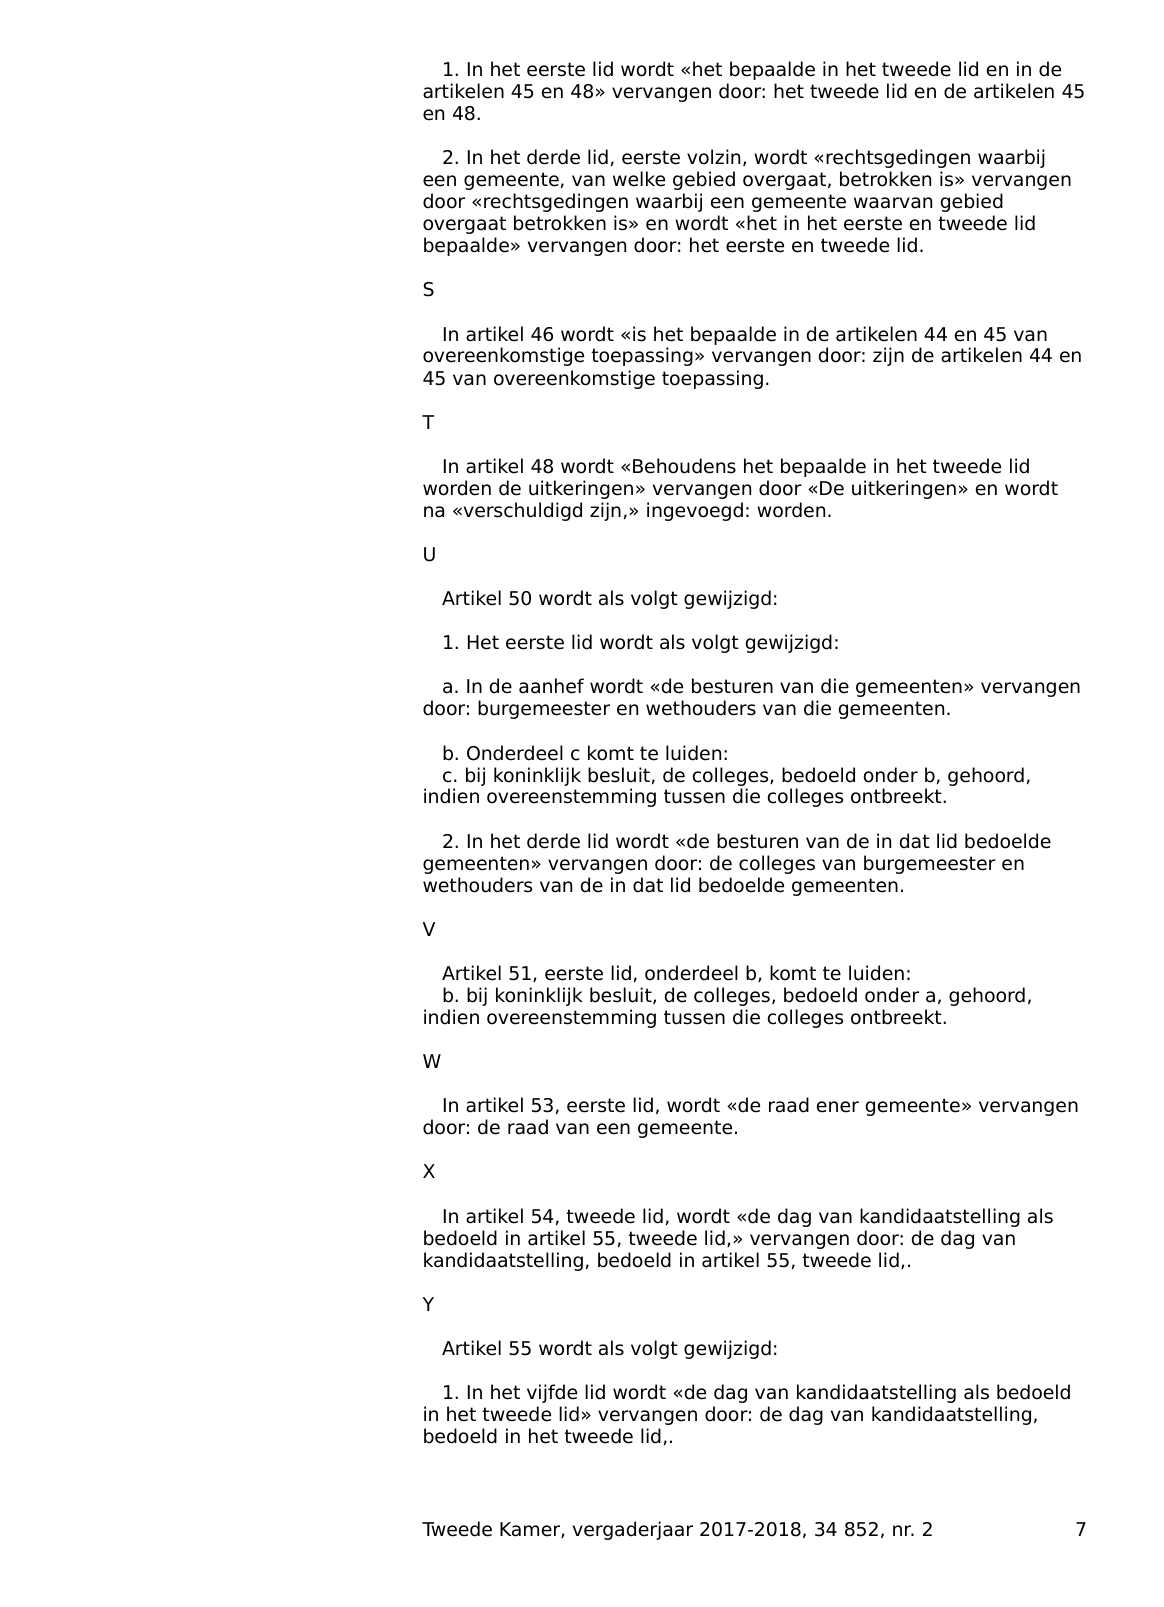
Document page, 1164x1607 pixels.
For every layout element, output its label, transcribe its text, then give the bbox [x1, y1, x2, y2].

text T [422, 412, 1087, 433]
text 2. In het derde lid, eerste volzin, wordt «rechtsgedingen waarbij een gemeente, van welke gebied overgaat, betrokken is» vervangen door «rechtsgedingen waarbij een gemeente waarvan gebied overgaat betrokken is» en wordt «het in het eerste en tweede lid bepaalde» vervangen door: het eerste en tweede lid. [422, 147, 1087, 257]
text 2. In het derde lid wordt «de besturen van de in dat lid bedoelde gemeenten» vervangen door: de colleges van burgemeester en wethouders van de in dat lid bedoelde gemeenten. [422, 831, 1087, 897]
text c. bij koninklijk besluit, de colleges, bedoeld onder b, gehoord, indien overeenstemming tussen die colleges ontbreekt. [422, 764, 1087, 808]
text U [422, 544, 1087, 566]
text 1. Het eerste lid wordt als volgt gewijzigd: [422, 632, 1087, 654]
text V [422, 919, 1087, 941]
text 1. In het eerste lid wordt «het bepaalde in het tweede lid en in de artikelen 45 en 48» vervangen door: het tweede lid en de artikelen 45 en 48. [422, 59, 1087, 125]
text In artikel 53, eerste lid, wordt «de raad ener gemeente» vervangen door: de raad van een gemeente. [422, 1095, 1087, 1139]
text In artikel 54, tweede lid, wordt «de dag van kandidaatstelling als bedoeld in artikel 55, tweede lid,» vervangen door: de dag van kandidaatstelling, bedoeld in artikel 55, tweede lid,. [422, 1206, 1087, 1271]
text In artikel 48 wordt «Behoudens het bepaalde in het tweede lid worden de uitkeringen» vervangen door «De uitkeringen» en wordt na «verschuldigd zijn,» ingevoegd: worden. [422, 456, 1087, 522]
text b. Onderdeel c komt te luiden: [422, 742, 1087, 764]
text 1. In het vijfde lid wordt «de dag van kandidaatstelling als bedoeld in het tweede lid» vervangen door: de dag van kandidaatstelling, bedoeld in het tweede lid,. [422, 1382, 1087, 1448]
text Y [422, 1294, 1087, 1316]
text Artikel 50 wordt als volgt gewijzigd: [422, 588, 1087, 610]
text X [422, 1161, 1087, 1183]
text a. In de aanhef wordt «de besturen van die gemeenten» vervangen door: burgemeester en wethouders van die gemeenten. [422, 676, 1087, 720]
text Artikel 55 wordt als volgt gewijzigd: [422, 1338, 1087, 1360]
text In artikel 46 wordt «is het bepaalde in de artikelen 44 en 45 van overeenkomstige toepassing» vervangen door: zijn de artikelen 44 en 45 van overeenkomstige toepassing. [422, 323, 1087, 389]
text W [422, 1051, 1087, 1073]
text Artikel 51, eerste lid, onderdeel b, komt te luiden: [422, 963, 1087, 985]
text b. bij koninklijk besluit, de colleges, bedoeld onder a, gehoord, indien overeenstemming tussen die colleges ontbreekt. [422, 985, 1087, 1029]
text S [422, 279, 1087, 301]
